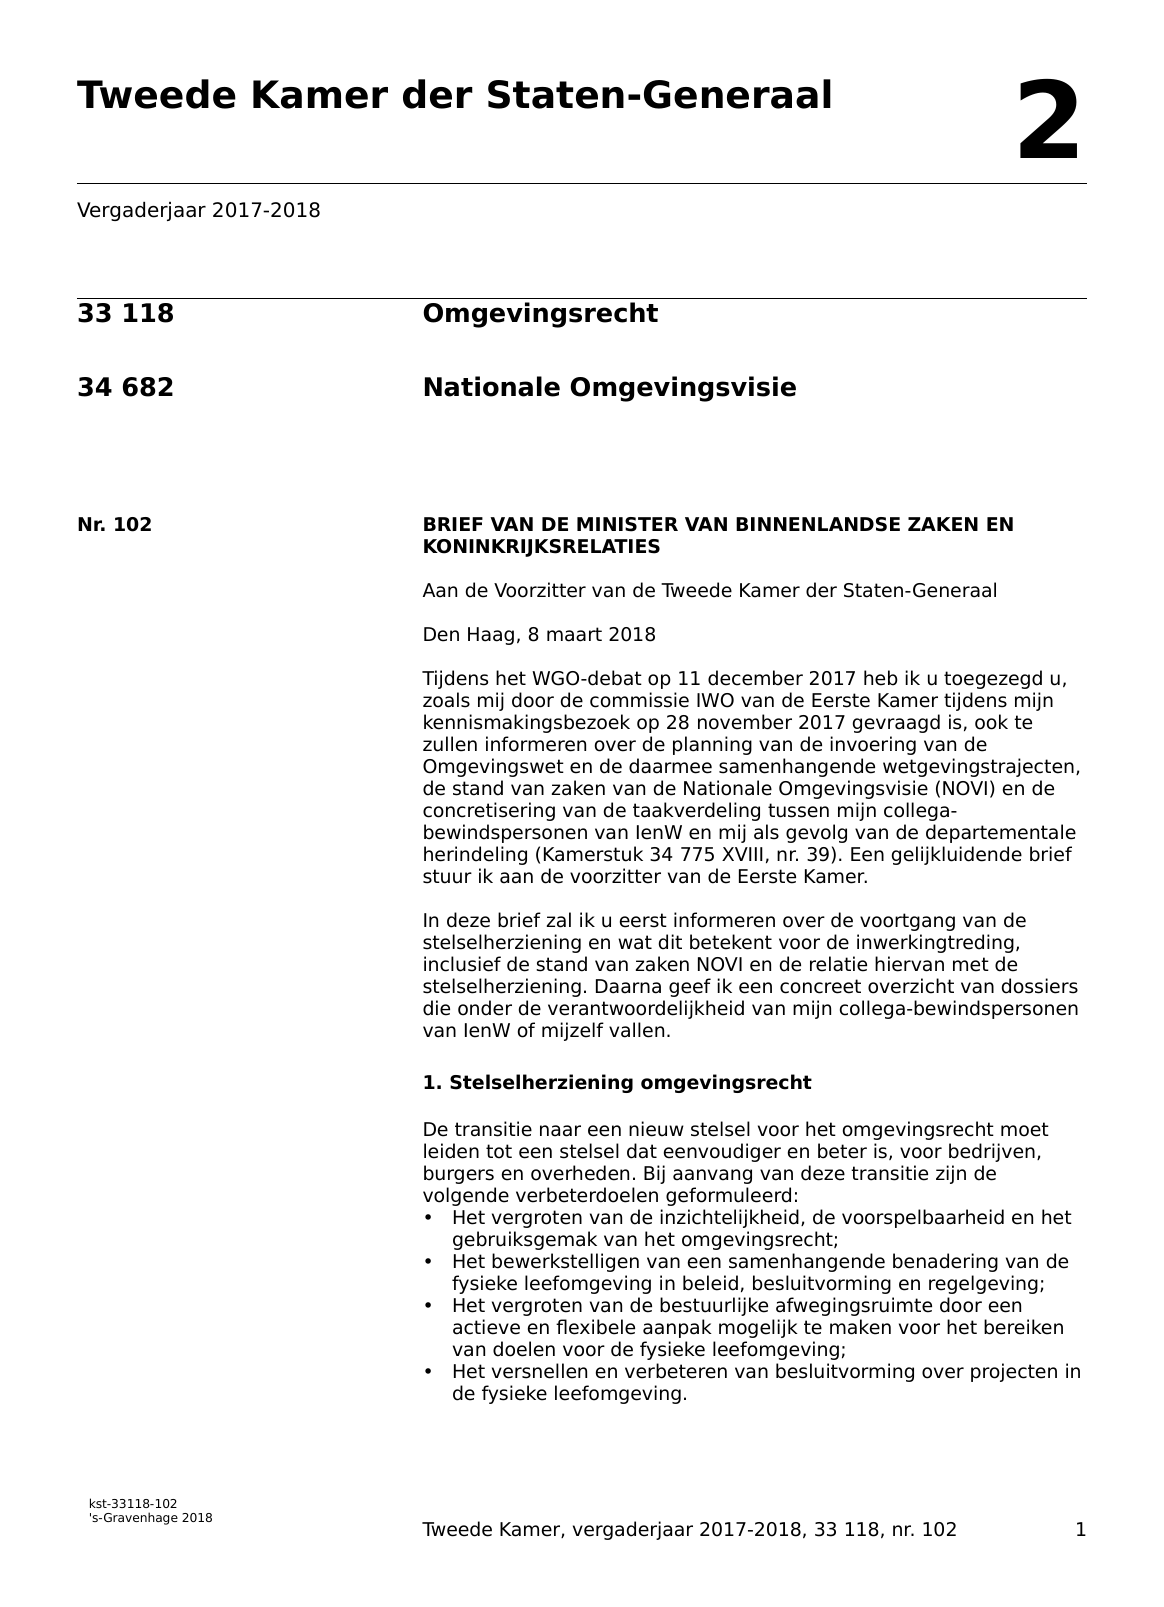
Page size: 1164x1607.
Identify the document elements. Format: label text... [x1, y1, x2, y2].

text • Het versnellen en verbeteren van besluitvorming over projecten in de fysieke leefomgeving. [422, 1361, 1087, 1405]
subtitle Nr. 102 BRIEF VAN DE MINISTER VAN BINNENLANDSE ZAKEN EN KONINKRIJKSRELATIES [77, 514, 1087, 558]
text In deze brief zal ik u eerst informeren over de voortgang van de stelselherziening en wat dit betekent voor de inwerkingtreding, inclusief de stand van zaken NOVI en de relatie hiervan met de stelselherziening. Daarna geef ik een concreet overzicht van dossiers die onder de verantwoordelijkheid van mijn collega-bewindspersonen van IenW of mijzelf vallen. [422, 910, 1087, 1042]
text • Het vergroten van de inzichtelijkheid, de voorspelbaarheid en het gebruiksgemak van het omgevingsrecht; [422, 1207, 1087, 1251]
subtitle 1. Stelselherziening omgevingsrecht [422, 1072, 1087, 1094]
text • Het vergroten van de bestuurlijke afwegingsruimte door een actieve en flexibele aanpak mogelijk te maken voor het bereiken van doelen voor de fysieke leefomgeving; [422, 1295, 1087, 1361]
text 's-Gravenhage 2018 [88, 1511, 323, 1525]
table_header Tweede Kamer der Staten-Generaal [77, 59, 886, 183]
text Aan de Voorzitter van de Tweede Kamer der Staten-Generaal [422, 580, 1087, 602]
text De transitie naar een nieuw stelsel voor het omgevingsrecht moet leiden tot een stelsel dat eenvoudiger en beter is, voor bedrijven, burgers en overheden. Bij aanvang van deze transitie zijn de volgende verbeterdoelen geformuleerd: [422, 1119, 1087, 1207]
text • Het bewerkstelligen van een samenhangende benadering van de fysieke leefomgeving in beleid, besluitvorming en regelgeving; [422, 1251, 1087, 1295]
text Den Haag, 8 maart 2018 [422, 624, 1087, 646]
subtitle 34 682 Nationale Omgevingsvisie [77, 373, 1087, 403]
text Tijdens het WGO-debat op 11 december 2017 heb ik u toegezegd u, zoals mij door de commissie IWO van de Eerste Kamer tijdens mijn kennismakingsbezoek op 28 november 2017 gevraagd is, ook te zullen informeren over de planning van de invoering van de Omgevingswet en de daarmee samenhangende wetgevingstrajecten, de stand van zaken van de Nationale Omgevingsvisie (NOVI) en de concretisering van de taakverdeling tussen mijn collega-bewindspersonen van IenW en mij als gevolg van de departementale herindeling (Kamerstuk 34 775 XVIII, nr. 39). Een gelijkluidende brief stuur ik aan de voorzitter van de Eerste Kamer. [422, 668, 1087, 888]
subtitle 33 118 Omgevingsrecht [77, 299, 1087, 329]
text kst-33118-102 [88, 1497, 323, 1511]
table_header 2 [886, 59, 1087, 183]
table_cell Vergaderjaar 2017-2018 [77, 184, 1087, 298]
